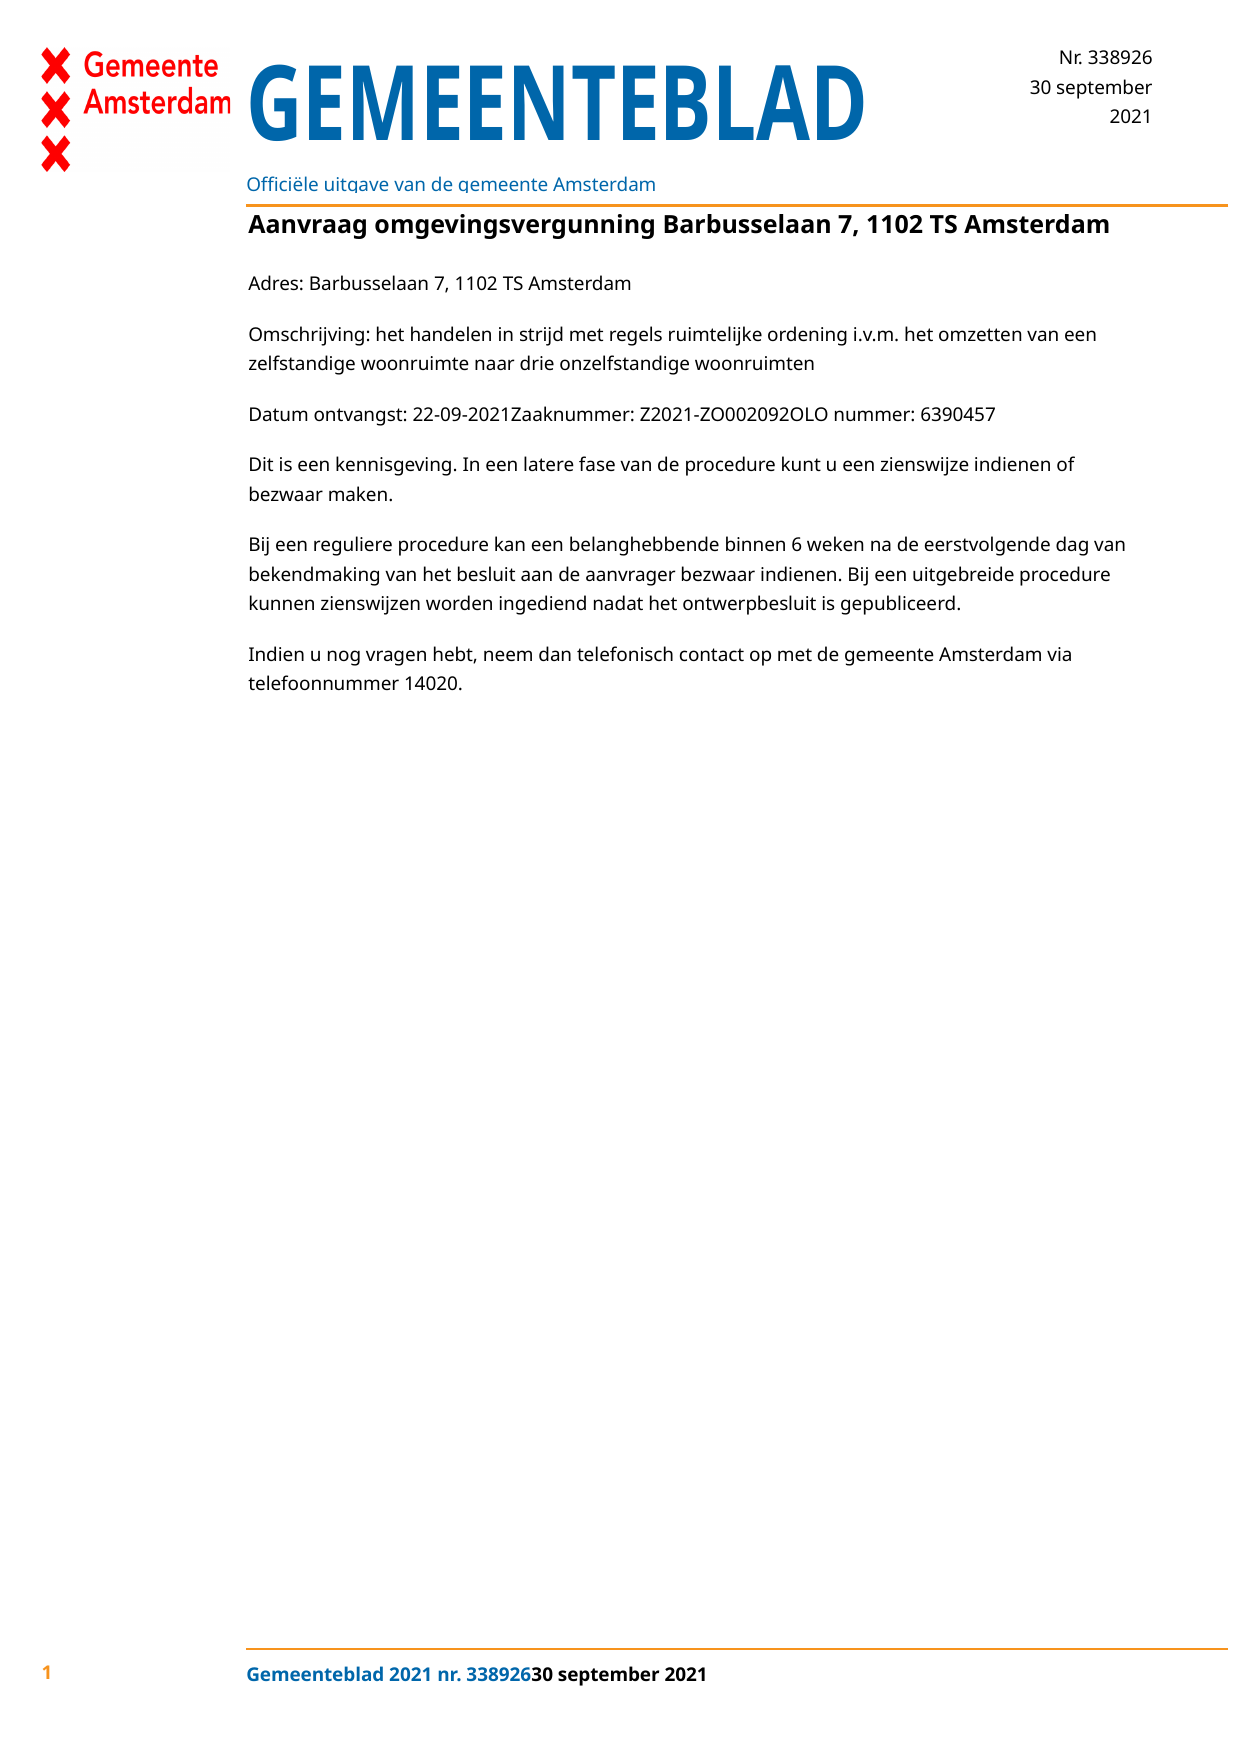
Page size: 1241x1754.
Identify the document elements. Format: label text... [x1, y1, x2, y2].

text Aanvraag omgevingsvergunning Barbusselaan 7, 1102 TS Amsterdam [248, 207, 1152, 241]
text Adres: Barbusselaan 7, 1102 TS Amsterdam [248, 270, 1152, 296]
picture [41, 47, 231, 172]
text Bij een reguliere procedure kan een belanghebbende binnen 6 weken na de eerstvolgende dag van bekendmaking van het besluit aan de aanvrager bezwaar indienen. Bij een uitgebreide procedure kunnen zienswijzen worden ingediend nadat het ontwerpbesluit is gepubliceerd. [248, 531, 1152, 616]
text Indien u nog vragen hebt, neem dan telefonisch contact op met de gemeente Amsterdam via telefoonnummer 14020. [248, 641, 1152, 696]
text Datum ontvangst: 22-09-2021Zaaknummer: Z2021-ZO002092OLO nummer: 6390457 [248, 401, 1152, 426]
text Dit is een kennisgeving. In een latere fase van de procedure kunt u een zienswijze indienen of bezwaar maken. [248, 451, 1152, 506]
text Omschrijving: het handelen in strijd met regels ruimtelijke ordening i.v.m. het omzetten van een zelfstandige woonruimte naar drie onzelfstandige woonruimten [248, 321, 1152, 376]
